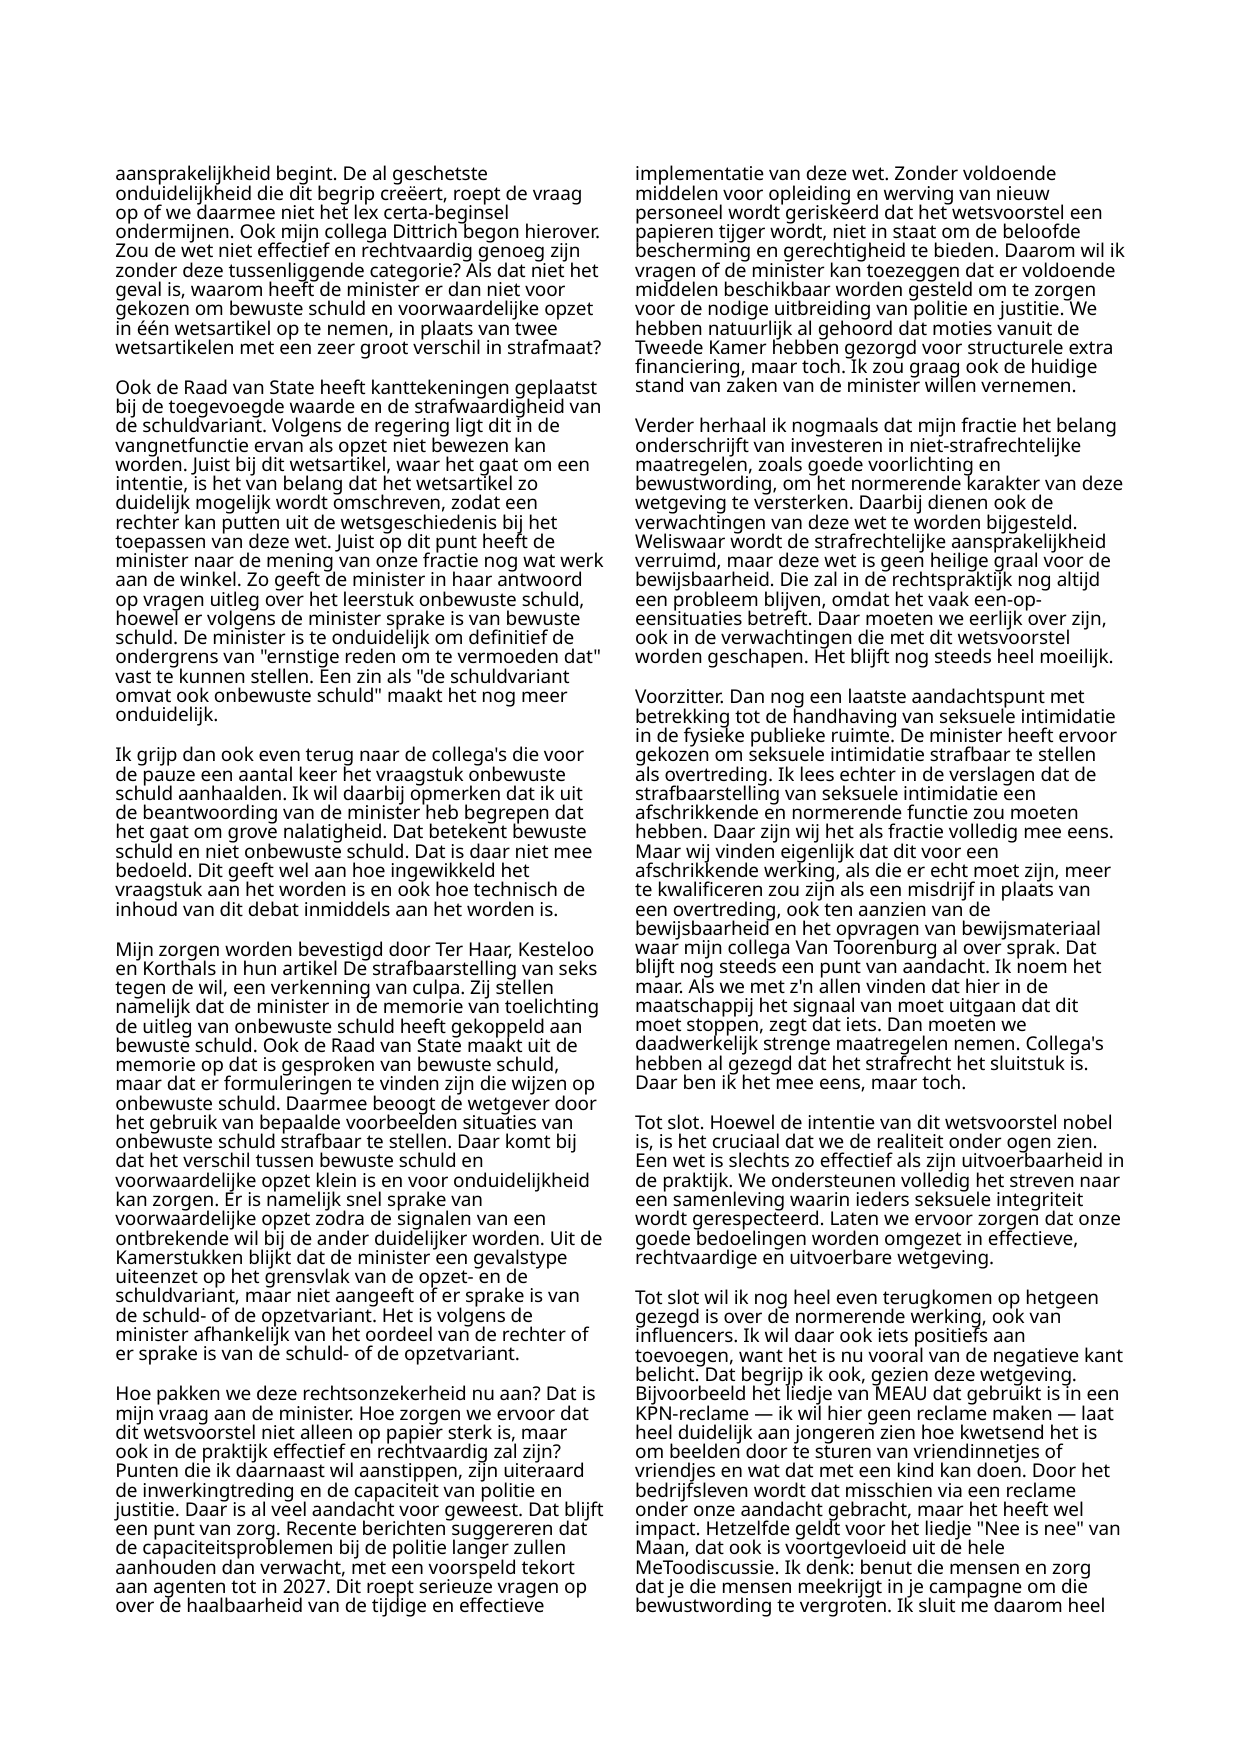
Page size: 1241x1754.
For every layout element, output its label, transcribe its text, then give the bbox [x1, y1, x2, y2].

text aansprakelijkheid begint. De al geschetste onduidelijkheid die dit begrip creëert, roept de vraag op of we daarmee niet het lex certa-beginsel ondermijnen. Ook mijn collega Dittrich begon hierover. Zou de wet niet effectief en rechtvaardig genoeg zijn zonder deze tussenliggende categorie? Als dat niet het geval is, waarom heeft de minister er dan niet voor gekozen om bewuste schuld en voorwaardelijke opzet in één wetsartikel op te nemen, in plaats van twee wetsartikelen met een zeer groot verschil in strafmaat? [115, 165, 605, 358]
text Voorzitter. Dan nog een laatste aandachtspunt met betrekking tot de handhaving van seksuele intimidatie in de fysieke publieke ruimte. De minister heeft ervoor gekozen om seksuele intimidatie strafbaar te stellen als overtreding. Ik lees echter in de verslagen dat de strafbaarstelling van seksuele intimidatie een afschrikkende en normerende functie zou moeten hebben. Daar zijn wij het als fractie volledig mee eens. Maar wij vinden eigenlijk dat dit voor een afschrikkende werking, als die er echt moet zijn, meer te kwalificeren zou zijn als een misdrijf in plaats van een overtreding, ook ten aanzien van de bewijsbaarheid en het opvragen van bewijsmateriaal waar mijn collega Van Toorenburg al over sprak. Dat blijft nog steeds een punt van aandacht. Ik noem het maar. Als we met z'n allen vinden dat hier in de maatschappij het signaal van moet uitgaan dat dit moet stoppen, zegt dat iets. Dan moeten we daadwerkelijk strenge maatregelen nemen. Collega's hebben al gezegd dat het strafrecht het sluitstuk is. Daar ben ik het mee eens, maar toch. [635, 688, 1125, 1093]
text Verder herhaal ik nogmaals dat mijn fractie het belang onderschrijft van investeren in niet-strafrechtelijke maatregelen, zoals goede voorlichting en bewustwording, om het normerende karakter van deze wetgeving te versterken. Daarbij dienen ook de verwachtingen van deze wet te worden bijgesteld. Weliswaar wordt de strafrechtelijke aansprakelijkheid verruimd, maar deze wet is geen heilige graal voor de bewijsbaarheid. Die zal in de rechtspraktijk nog altijd een probleem blijven, omdat het vaak een-op-eensituaties betreft. Daar moeten we eerlijk over zijn, ook in de verwachtingen die met dit wetsvoorstel worden geschapen. Het blijft nog steeds heel moeilijk. [635, 417, 1125, 668]
text implementatie van deze wet. Zonder voldoende middelen voor opleiding en werving van nieuw personeel wordt geriskeerd dat het wetsvoorstel een papieren tijger wordt, niet in staat om de beloofde bescherming en gerechtigheid te bieden. Daarom wil ik vragen of de minister kan toezeggen dat er voldoende middelen beschikbaar worden gesteld om te zorgen voor de nodige uitbreiding van politie en justitie. We hebben natuurlijk al gehoord dat moties vanuit de Tweede Kamer hebben gezorgd voor structurele extra financiering, maar toch. Ik zou graag ook de huidige stand van zaken van de minister willen vernemen. [635, 165, 1125, 397]
text Mijn zorgen worden bevestigd door Ter Haar, Kesteloo en Korthals in hun artikel De strafbaarstelling van seks tegen de wil, een verkenning van culpa. Zij stellen namelijk dat de minister in de memorie van toelichting de uitleg van onbewuste schuld heeft gekoppeld aan bewuste schuld. Ook de Raad van State maakt uit de memorie op dat is gesproken van bewuste schuld, maar dat er formuleringen te vinden zijn die wijzen op onbewuste schuld. Daarmee beoogt de wetgever door het gebruik van bepaalde voorbeelden situaties van onbewuste schuld strafbaar te stellen. Daar komt bij dat het verschil tussen bewuste schuld en voorwaardelijke opzet klein is en voor onduidelijkheid kan zorgen. Er is namelijk snel sprake van voorwaardelijke opzet zodra de signalen van een ontbrekende wil bij de ander duidelijker worden. Uit de Kamerstukken blijkt dat de minister een gevalstype uiteenzet op het grensvlak van de opzet- en de schuldvariant, maar niet aangeeft of er sprake is van de schuld- of de opzetvariant. Het is volgens de minister afhankelijk van het oordeel van de rechter of er sprake is van de schuld- of de opzetvariant. [115, 941, 605, 1364]
text Ik grijp dan ook even terug naar de collega's die voor de pauze een aantal keer het vraagstuk onbewuste schuld aanhaalden. Ik wil daarbij opmerken dat ik uit de beantwoording van de minister heb begrepen dat het gaat om grove nalatigheid. Dat betekent bewuste schuld en niet onbewuste schuld. Dat is daar niet mee bedoeld. Dit geeft wel aan hoe ingewikkeld het vraagstuk aan het worden is en ook hoe technisch de inhoud van dit debat inmiddels aan het worden is. [115, 746, 605, 920]
text Tot slot. Hoewel de intentie van dit wetsvoorstel nobel is, is het cruciaal dat we de realiteit onder ogen zien. Een wet is slechts zo effectief als zijn uitvoerbaarheid in de praktijk. We ondersteunen volledig het streven naar een samenleving waarin ieders seksuele integriteit wordt gerespecteerd. Laten we ervoor zorgen dat onze goede bedoelingen worden omgezet in effectieve, rechtvaardige en uitvoerbare wetgeving. [635, 1114, 1125, 1268]
text Ook de Raad van State heeft kanttekeningen geplaatst bij de toegevoegde waarde en de strafwaardigheid van de schuldvariant. Volgens de regering ligt dit in de vangnetfunctie ervan als opzet niet bewezen kan worden. Juist bij dit wetsartikel, waar het gaat om een intentie, is het van belang dat het wetsartikel zo duidelijk mogelijk wordt omschreven, zodat een rechter kan putten uit de wetsgeschiedenis bij het toepassen van deze wet. Juist op dit punt heeft de minister naar de mening van onze fractie nog wat werk aan de winkel. Zo geeft de minister in haar antwoord op vragen uitleg over het leerstuk onbewuste schuld, hoewel er volgens de minister sprake is van bewuste schuld. De minister is te onduidelijk om definitief de ondergrens van "ernstige reden om te vermoeden dat" vast te kunnen stellen. Een zin als "de schuldvariant omvat ook onbewuste schuld" maakt het nog meer onduidelijk. [115, 379, 605, 726]
text Hoe pakken we deze rechtsonzekerheid nu aan? Dat is mijn vraag aan de minister. Hoe zorgen we ervoor dat dit wetsvoorstel niet alleen op papier sterk is, maar ook in de praktijk effectief en rechtvaardig zal zijn? Punten die ik daarnaast wil aanstippen, zijn uiteraard de inwerkingtreding en de capaciteit van politie en justitie. Daar is al veel aandacht voor geweest. Dat blijft een punt van zorg. Recente berichten suggereren dat de capaciteitsproblemen bij de politie langer zullen aanhouden dan verwacht, met een voorspeld tekort aan agenten tot in 2027. Dit roept serieuze vragen op over de haalbaarheid van de tijdige en effectieve [115, 1385, 605, 1616]
text Tot slot wil ik nog heel even terugkomen op hetgeen gezegd is over de normerende werking, ook van influencers. Ik wil daar ook iets positiefs aan toevoegen, want het is nu vooral van de negatieve kant belicht. Dat begrijp ik ook, gezien deze wetgeving. Bijvoorbeeld het liedje van MEAU dat gebruikt is in een KPN-reclame — ik wil hier geen reclame maken — laat heel duidelijk aan jongeren zien hoe kwetsend het is om beelden door te sturen van vriendinnetjes of vriendjes en wat dat met een kind kan doen. Door het bedrijfsleven wordt dat misschien via een reclame onder onze aandacht gebracht, maar het heeft wel impact. Hetzelfde geldt voor het liedje "Nee is nee" van Maan, dat ook is voortgevloeid uit de hele MeToodiscussie. Ik denk: benut die mensen en zorg dat je die mensen meekrijgt in je campagne om die bewustwording te vergroten. Ik sluit me daarom heel [635, 1289, 1125, 1616]
